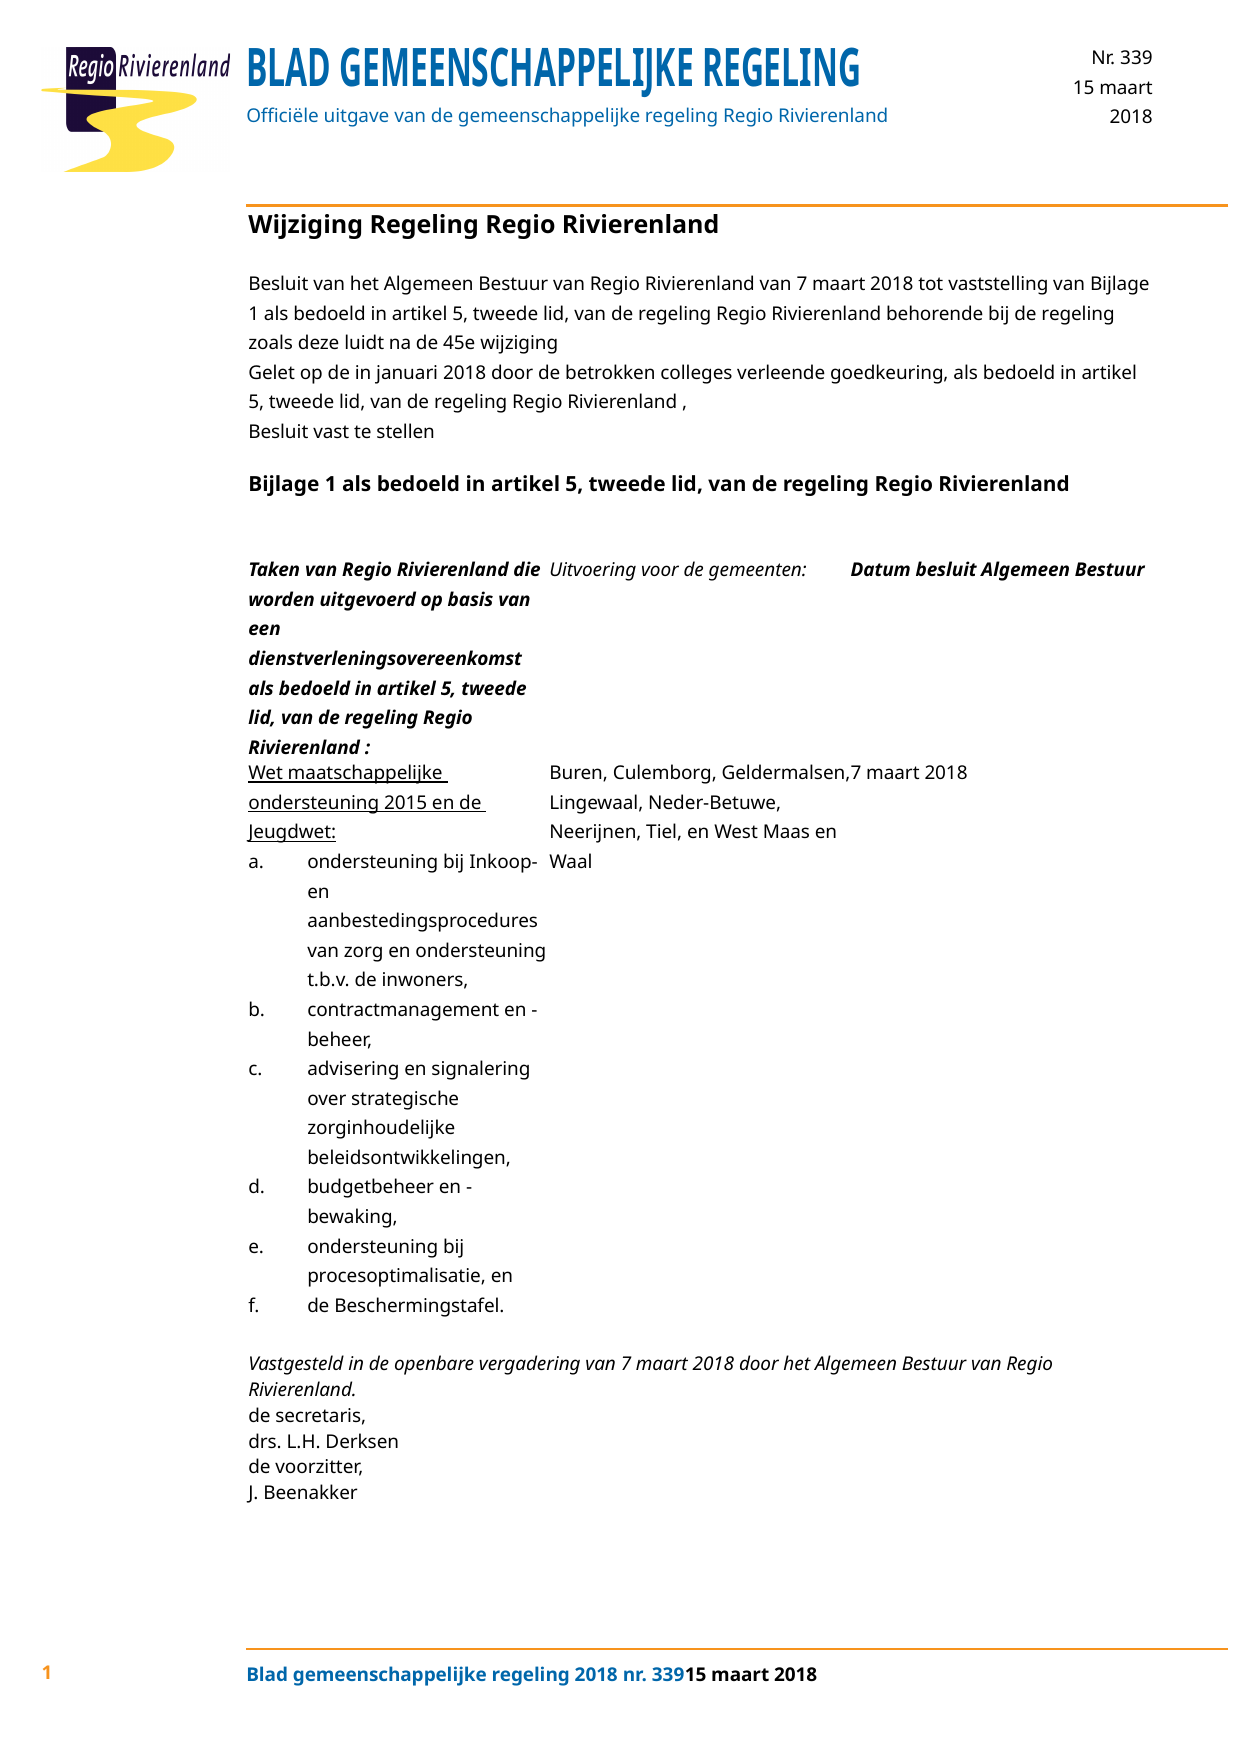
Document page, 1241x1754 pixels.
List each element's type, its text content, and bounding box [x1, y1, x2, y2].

text J. Beenakker [248, 1479, 1152, 1505]
text Besluit vast te stellen [248, 418, 1152, 444]
text drs. L.H. Derksen [248, 1428, 1152, 1453]
text Besluit van het Algemeen Bestuur van Regio Rivierenland van 7 maart 2018 tot vaststelling van Bijlage 1 als bedoeld in artikel 5, tweede lid, van de regeling Regio Rivierenland behorende bij de regeling zoals deze luidt na de 45e wijziging [248, 270, 1152, 355]
text Bijlage 1 als bedoeld in artikel 5, tweede lid, van de regeling Regio Rivierenland [248, 469, 1152, 497]
text Gelet op de in januari 2018 door de betrokken colleges verleende goedkeuring, als bedoeld in artikel 5, tweede lid, van de regeling Regio Rivierenland , [248, 359, 1152, 414]
table_header Uitvoering voor de gemeenten: [549, 556, 850, 759]
text Wijziging Regeling Regio Rivierenland [248, 207, 1152, 241]
text de secretaris, [248, 1402, 1152, 1428]
table_header Datum besluit Algemeen Bestuur [850, 556, 1152, 759]
table_header Taken van Regio Rivierenland die worden uitgevoerd op basis van een dienstverleningsovereenkomst als bedoeld in artikel 5, tweede lid, van de regeling Regio Rivierenland : [248, 556, 549, 759]
text Vastgesteld in de openbare vergadering van 7 maart 2018 door het Algemeen Bestuur van Regio Rivierenland. [248, 1351, 1152, 1402]
text de voorzitter, [248, 1453, 1152, 1479]
table_cell Wet maatschappelijke ondersteuning 2015 en de Jeugdwet: ondersteuning bij Inkoop- en aanbestedingsprocedures van zorg en ondersteuning t.b.v. de inwoners, contractmanagement en - beheer, advisering en signalering over strategische zorginhoudelijke beleidsontwikkelingen, budgetbeheer en -bewaking, ondersteuning bij procesoptimalisatie, en de Beschermingstafel. [248, 760, 549, 1318]
table_cell Buren, Culemborg, Geldermalsen, Lingewaal, Neder-Betuwe, Neerijnen, Tiel, en West Maas en Waal [549, 760, 850, 1318]
picture [41, 47, 231, 172]
table_cell 7 maart 2018 [850, 760, 1152, 1318]
